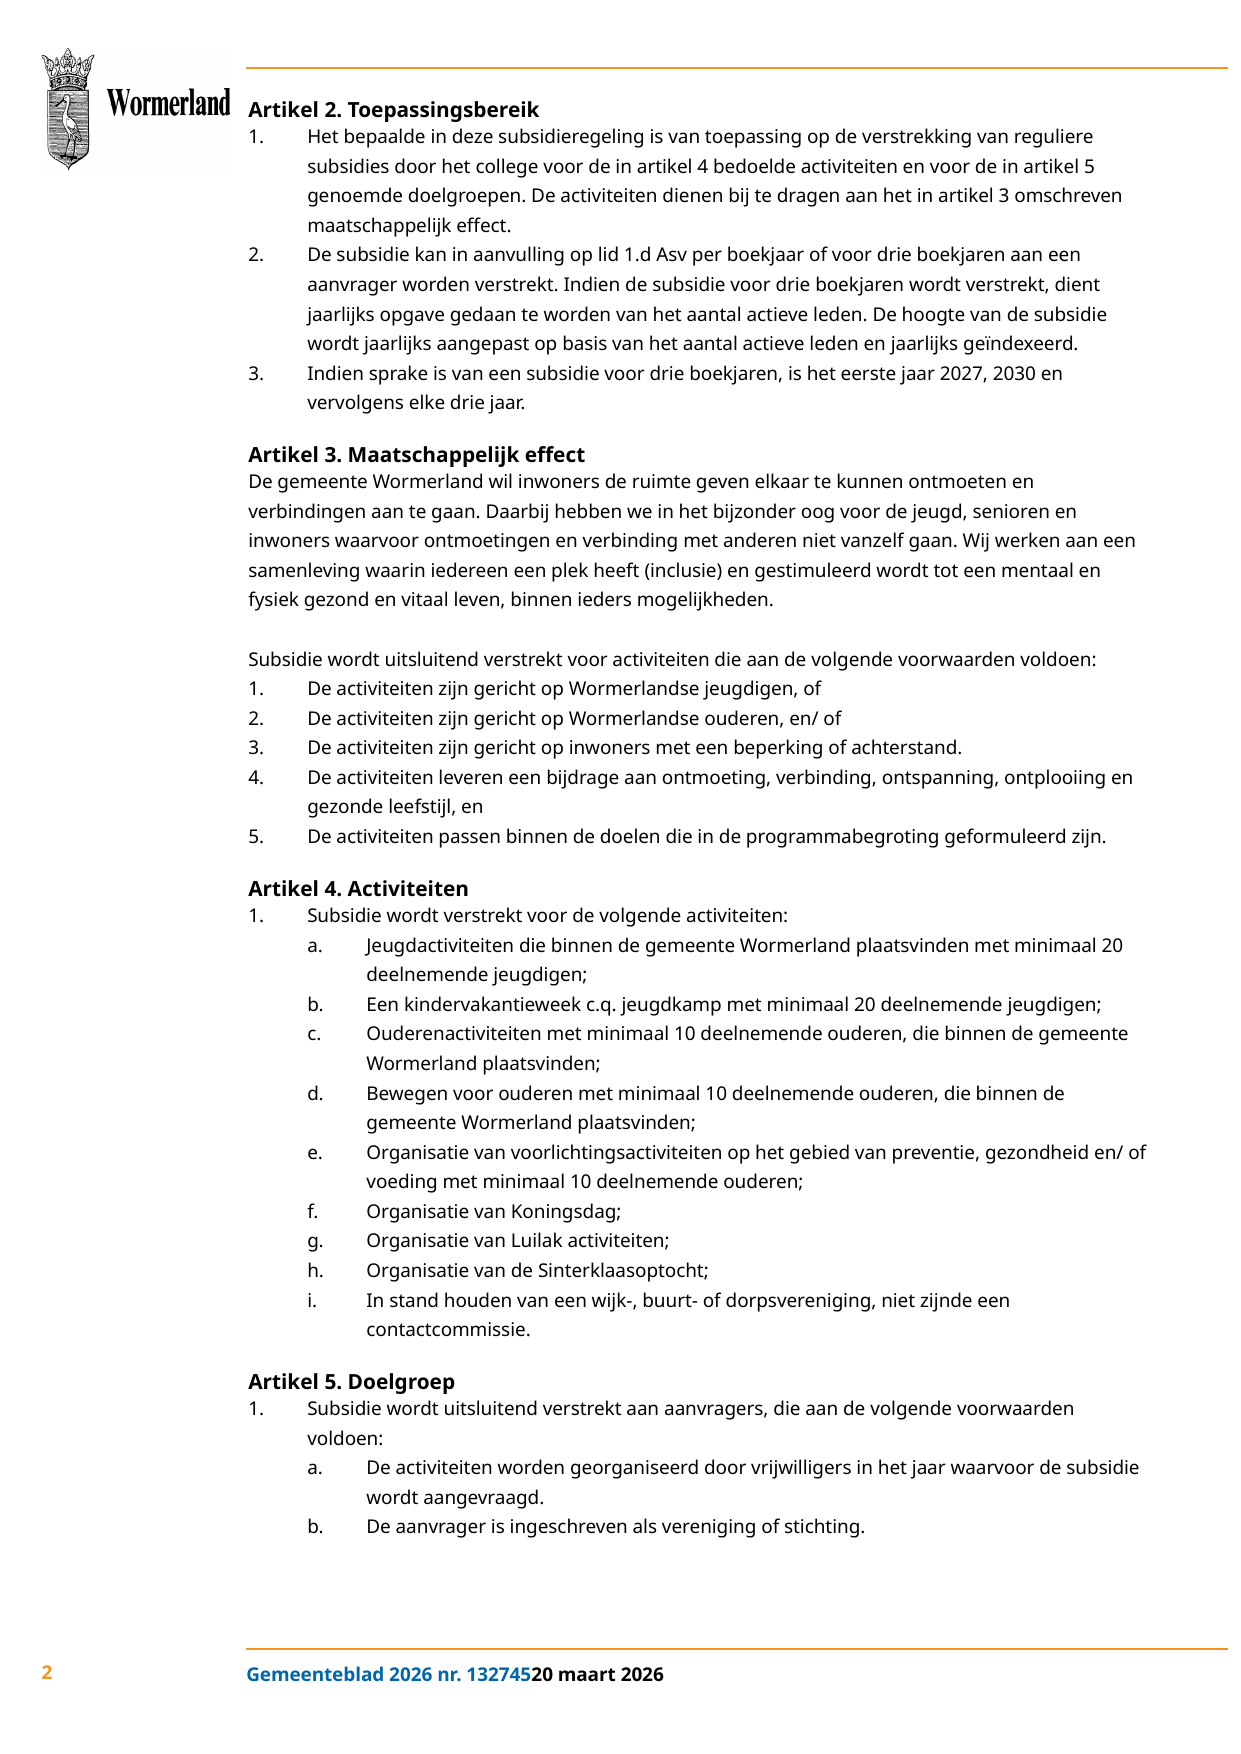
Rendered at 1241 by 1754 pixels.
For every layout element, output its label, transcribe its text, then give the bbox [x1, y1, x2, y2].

list Subsidie wordt uitsluitend verstrekt aan aanvragers, die aan de volgende voorwaarden voldoen: [248, 1395, 1152, 1451]
list Bewegen voor ouderen met minimaal 10 deelnemende ouderen, die binnen de gemeente Wormerland plaatsvinden; [307, 1080, 1152, 1135]
list Indien sprake is van een subsidie voor drie boekjaren, is het eerste jaar 2027, 2030 en vervolgens elke drie jaar. [248, 360, 1152, 415]
picture [41, 47, 231, 172]
list De activiteiten zijn gericht op inwoners met een beperking of achterstand. [248, 734, 1152, 760]
list Organisatie van Koningsdag; [307, 1198, 1152, 1224]
list Organisatie van de Sinterklaasoptocht; [307, 1257, 1152, 1283]
text Artikel 3. Maatschappelijk effect [248, 440, 1152, 468]
list In stand houden van een wijk-, buurt- of dorpsvereniging, niet zijnde een contactcommissie. [307, 1287, 1152, 1342]
list Ouderenactiviteiten met minimaal 10 deelnemende ouderen, die binnen de gemeente Wormerland plaatsvinden; [307, 1021, 1152, 1076]
text Artikel 5. Doelgroep [248, 1367, 1152, 1395]
list Het bepaalde in deze subsidieregeling is van toepassing op de verstrekking van reguliere subsidies door het college voor de in artikel 4 bedoelde activiteiten en voor de in artikel 5 genoemde doelgroepen. De activiteiten dienen bij te dragen aan het in artikel 3 omschreven maatschappelijk effect. [248, 123, 1152, 238]
list De activiteiten worden georganiseerd door vrijwilligers in het jaar waarvoor de subsidie wordt aangevraagd. [307, 1454, 1152, 1510]
list Organisatie van Luilak activiteiten; [307, 1228, 1152, 1253]
list Subsidie wordt verstrekt voor de volgende activiteiten: [248, 902, 1152, 928]
list Een kindervakantieweek c.q. jeugdkamp met minimaal 20 deelnemende jeugdigen; [307, 991, 1152, 1017]
list De aanvrager is ingeschreven als vereniging of stichting. [307, 1513, 1152, 1539]
text Subsidie wordt uitsluitend verstrekt voor activiteiten die aan de volgende voorwaarden voldoen: [248, 646, 1152, 672]
list De activiteiten zijn gericht op Wormerlandse ouderen, en/ of [248, 705, 1152, 731]
list Organisatie van voorlichtingsactiviteiten op het gebied van preventie, gezondheid en/ of voeding met minimaal 10 deelnemende ouderen; [307, 1139, 1152, 1194]
list Jeugdactiviteiten die binnen de gemeente Wormerland plaatsvinden met minimaal 20 deelnemende jeugdigen; [307, 932, 1152, 987]
text Artikel 4. Activiteiten [248, 874, 1152, 902]
list De subsidie kan in aanvulling op lid 1.d Asv per boekjaar of voor drie boekjaren aan een aanvrager worden verstrekt. Indien de subsidie voor drie boekjaren wordt verstrekt, dient jaarlijks opgave gedaan te worden van het aantal actieve leden. De hoogte van de subsidie wordt jaarlijks aangepast op basis van het aantal actieve leden en jaarlijks geïndexeerd. [248, 242, 1152, 356]
list De activiteiten zijn gericht op Wormerlandse jeugdigen, of [248, 675, 1152, 701]
text Artikel 2. Toepassingsbereik [248, 95, 1152, 123]
text De gemeente Wormerland wil inwoners de ruimte geven elkaar te kunnen ontmoeten en verbindingen aan te gaan. Daarbij hebben we in het bijzonder oog voor de jeugd, senioren en inwoners waarvoor ontmoetingen en verbinding met anderen niet vanzelf gaan. Wij werken aan een samenleving waarin iedereen een plek heeft (inclusie) en gestimuleerd wordt tot een mentaal en fysiek gezond en vitaal leven, binnen ieders mogelijkheden. [248, 468, 1152, 612]
list De activiteiten passen binnen de doelen die in de programmabegroting geformuleerd zijn. [248, 823, 1152, 849]
list De activiteiten leveren een bijdrage aan ontmoeting, verbinding, ontspanning, ontplooiing en gezonde leefstijl, en [248, 764, 1152, 819]
